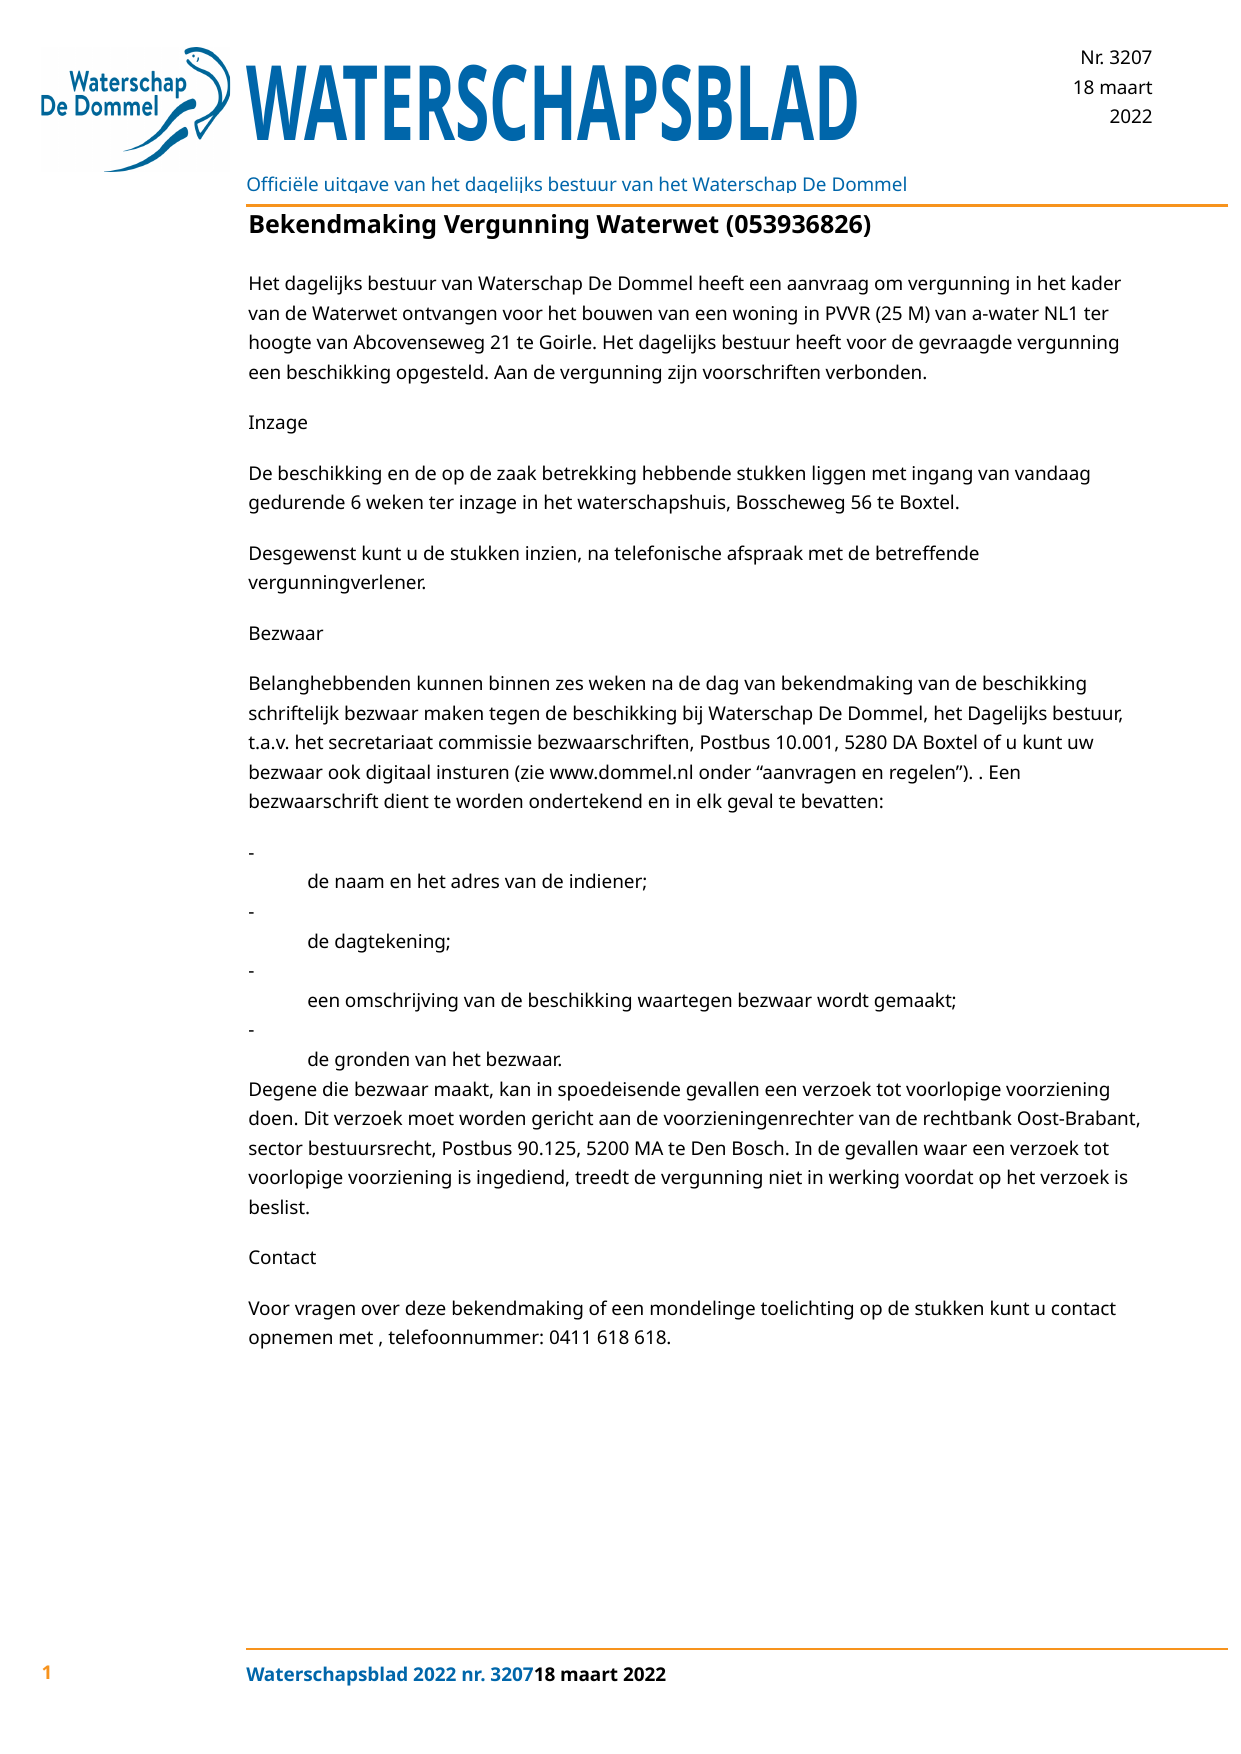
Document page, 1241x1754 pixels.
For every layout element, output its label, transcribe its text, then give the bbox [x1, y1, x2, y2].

list een omschrijving van de beschikking waartegen bezwaar wordt gemaakt; [248, 987, 1152, 1013]
list de gronden van het bezwaar. [248, 1046, 1152, 1072]
list de naam en het adres van de indiener; [248, 869, 1152, 894]
picture [198, 118, 210, 131]
text Bezwaar [248, 620, 1152, 646]
text Het dagelijks bestuur van Waterschap De Dommel heeft een aanvraag om vergunning in het kader van de Waterwet ontvangen voor het bouwen van een woning in PVVR (25 M) van a-water NL1 ter hoogte van Abcovenseweg 21 te Goirle. Het dagelijks bestuur heeft voor de gevraagde vergunning een beschikking opgesteld. Aan de vergunning zijn voorschriften verbonden. [248, 270, 1152, 385]
text Belanghebbenden kunnen binnen zes weken na de dag van bekendmaking van de beschikking schriftelijk bezwaar maken tegen de beschikking bij Waterschap De Dommel, het Dagelijks bestuur, t.a.v. het secretariaat commissie bezwaarschriften, Postbus 10.001, 5280 DA Boxtel of u kunt uw bezwaar ook digitaal insturen (zie www.dommel.nl onder “aanvragen en regelen”). . Een bezwaarschrift dient te worden ondertekend en in elk geval te bevatten: [248, 670, 1152, 814]
text Desgewenst kunt u de stukken inzien, na telefonische afspraak met de betreffende vergunningverlener. [248, 540, 1152, 595]
text Contact [248, 1244, 1152, 1270]
picture [41, 47, 231, 172]
text Voor vragen over deze bekendmaking of een mondelinge toelichting op de stukken kunt u contact opnemen met , telefoonnummer: 0411 618 618. [248, 1295, 1152, 1350]
text Inzage [248, 409, 1152, 435]
picture [204, 47, 231, 76]
text Bekendmaking Vergunning Waterwet (053936826) [248, 207, 1152, 241]
text De beschikking en de op de zaak betrekking hebbende stukken liggen met ingang van vandaag gedurende 6 weken ter inzage in het waterschapshuis, Bosscheweg 56 te Boxtel. [248, 460, 1152, 515]
list de dagtekening; [248, 928, 1152, 953]
picture [45, 99, 51, 111]
text Degene die bezwaar maakt, kan in spoedeisende gevallen een verzoek tot voorlopige voorziening doen. Dit verzoek moet worden gericht aan de voorzieningenrechter van de rechtbank Oost-Brabant, sector bestuursrecht, Postbus 90.125, 5200 MA te Den Bosch. In de gevallen waar een verzoek tot voorlopige voorziening is ingediend, treedt de vergunning niet in werking voordat op het verzoek is beslist. [248, 1076, 1152, 1220]
